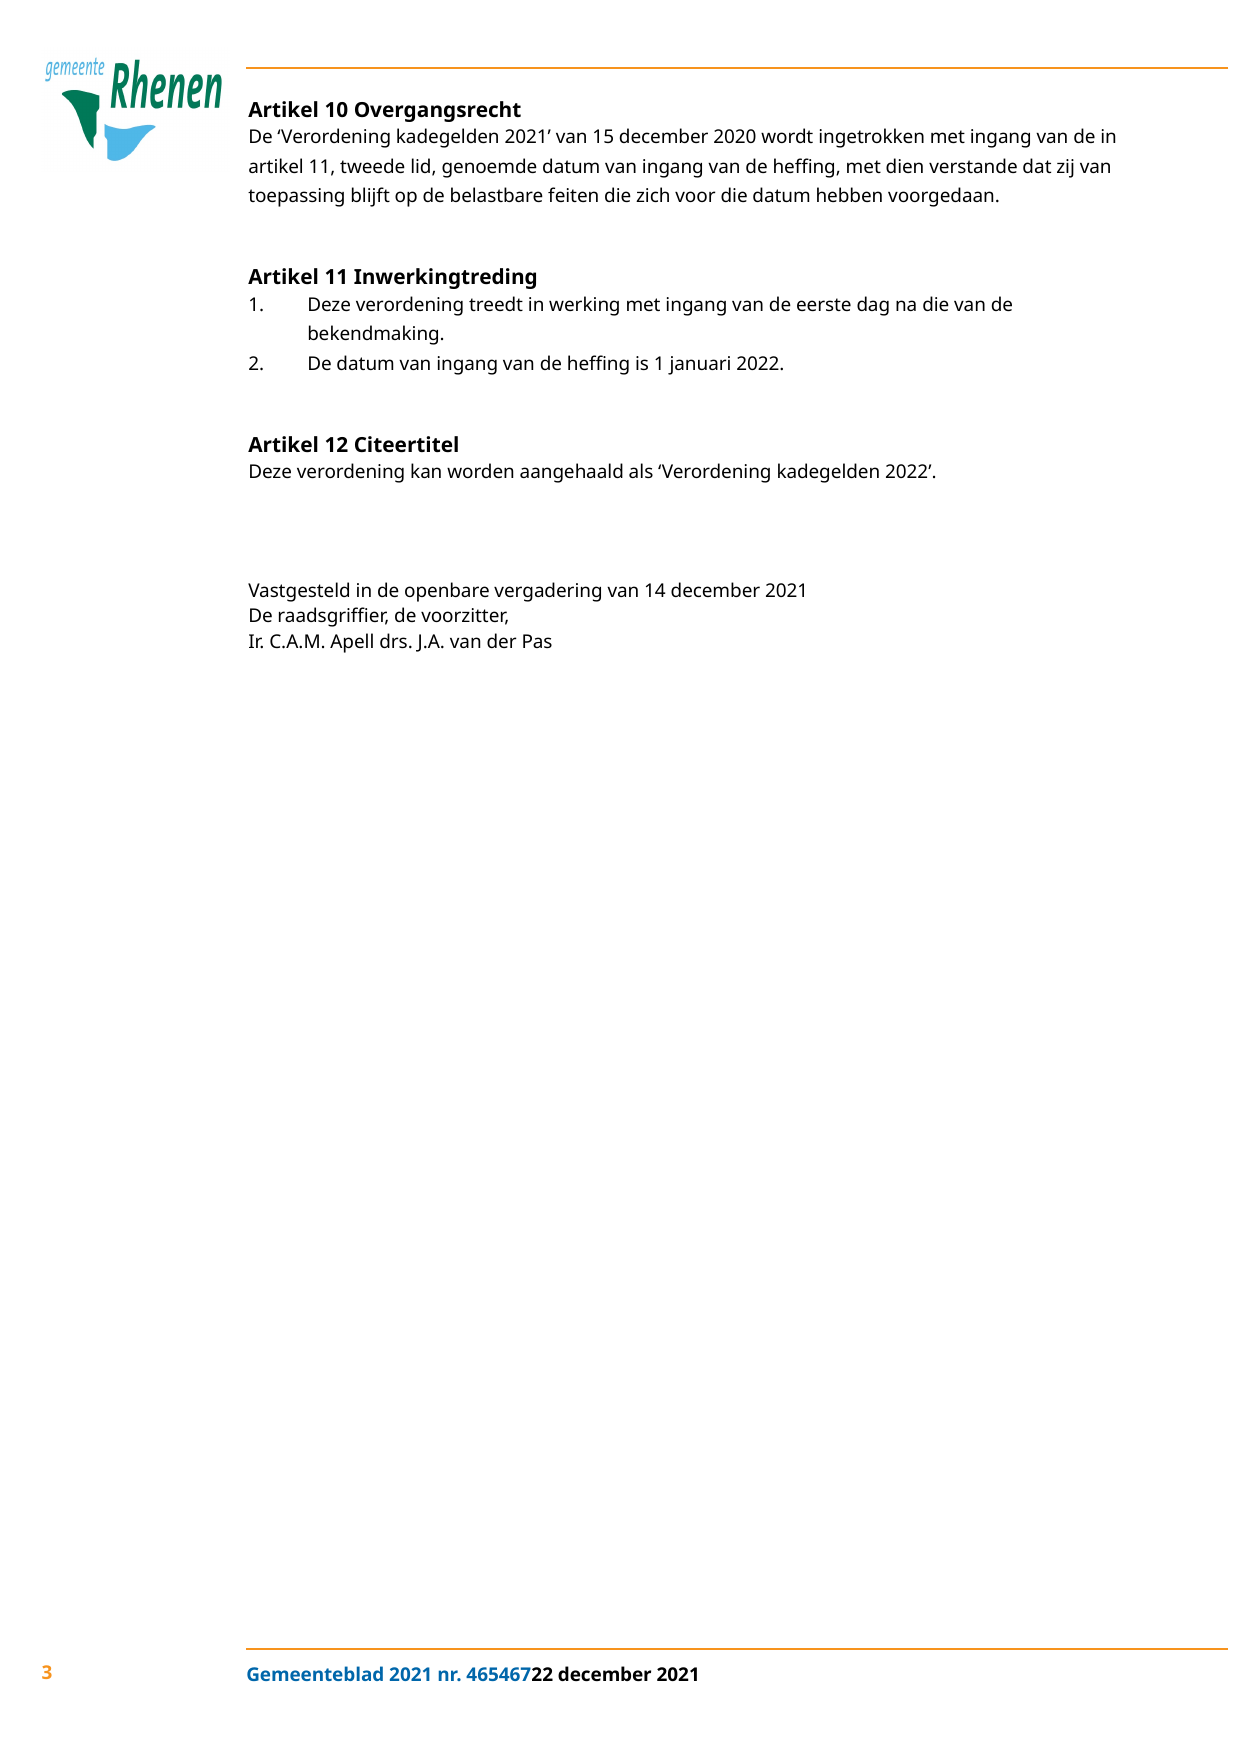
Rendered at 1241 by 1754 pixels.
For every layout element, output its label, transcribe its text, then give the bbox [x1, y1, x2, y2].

text De ‘Verordening kadegelden 2021’ van 15 december 2020 wordt ingetrokken met ingang van de in artikel 11, tweede lid, genoemde datum van ingang van de heffing, met dien verstande dat zij van toepassing blijft op de belastbare feiten die zich voor die datum hebben voorgedaan. [248, 123, 1152, 208]
text De raadsgriffier, de voorzitter, [248, 602, 1152, 628]
text Artikel 11 Inwerkingtreding [248, 262, 1152, 291]
picture [41, 47, 231, 172]
list De datum van ingang van de heffing is 1 januari 2022. [248, 350, 1152, 376]
text Artikel 12 Citeertitel [248, 430, 1152, 458]
text Deze verordening kan worden aangehaald als ‘Verordening kadegelden 2022’. [248, 458, 1152, 484]
text Artikel 10 Overgangsrecht [248, 95, 1152, 123]
text Ir. C.A.M. Apell drs. J.A. van der Pas [248, 628, 1152, 654]
list Deze verordening treedt in werking met ingang van de eerste dag na die van de bekendmaking. [248, 291, 1152, 346]
text Vastgesteld in de openbare vergadering van 14 december 2021 [248, 577, 1152, 602]
